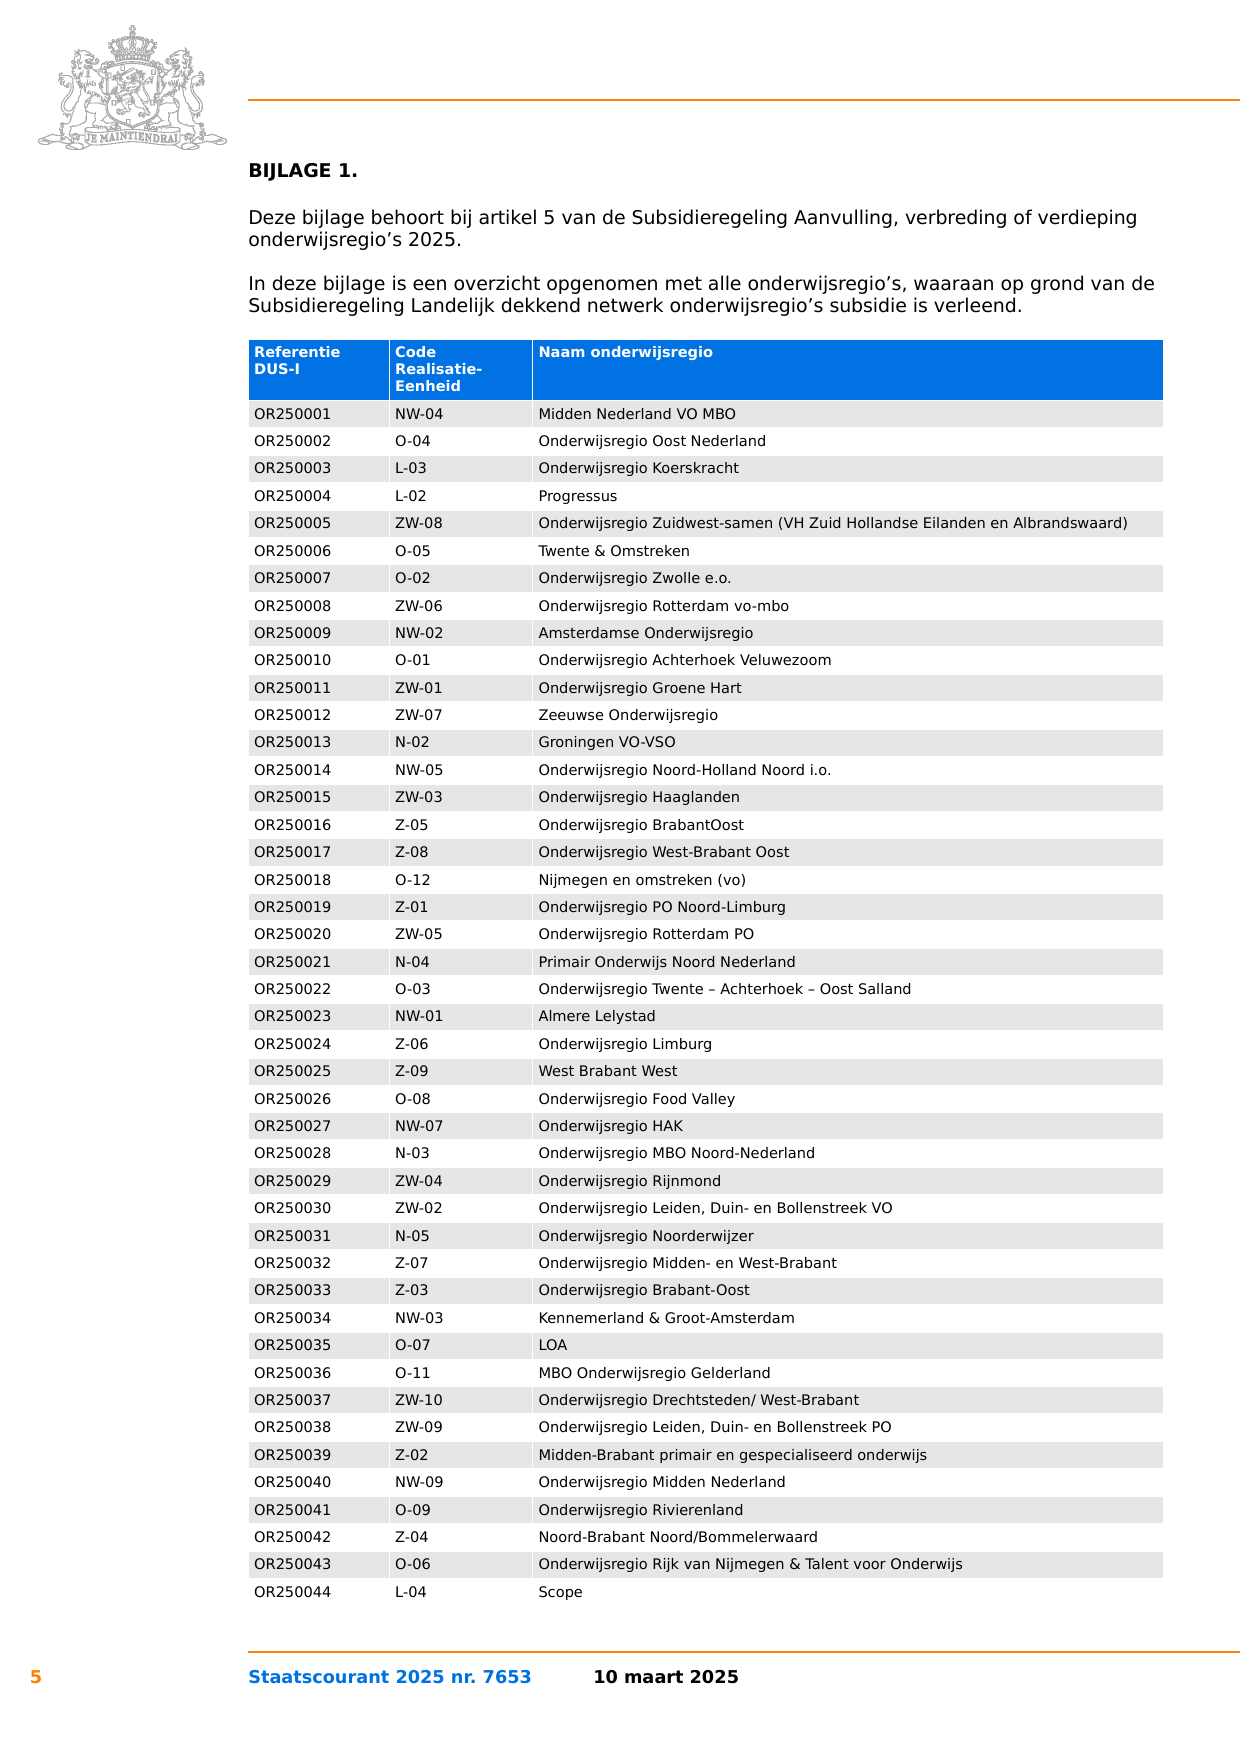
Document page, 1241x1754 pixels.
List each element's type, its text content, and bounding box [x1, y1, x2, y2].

table_cell OR250034 [249, 1305, 389, 1331]
table_cell Kennemerland & Groot-Amsterdam [533, 1305, 1163, 1331]
table_cell Onderwijsregio Achterhoek Veluwezoom [533, 648, 1163, 674]
table_cell ZW-02 [390, 1195, 532, 1222]
table_cell N-04 [390, 949, 532, 975]
table_cell OR250025 [249, 1059, 389, 1085]
table_cell OR250029 [249, 1168, 389, 1194]
table_cell O-02 [390, 565, 532, 592]
table_cell NW-07 [390, 1113, 532, 1139]
table_cell O-04 [390, 428, 532, 455]
table_cell NW-04 [390, 401, 532, 427]
table_cell OR250035 [249, 1333, 389, 1359]
text In deze bijlage is een overzicht opgenomen met alle onderwijsregio’s, waaraan op grond van de Subsidieregeling Landelijk dekkend netwerk onderwijsregio’s subsidie is verleend. [248, 273, 1163, 317]
table_cell L-03 [390, 456, 532, 482]
subtitle BIJLAGE 1. [248, 160, 1163, 182]
table_cell ZW-06 [390, 593, 532, 619]
table_cell Z-09 [390, 1059, 532, 1085]
table_cell O-07 [390, 1333, 532, 1359]
table_cell OR250040 [249, 1469, 389, 1496]
table_cell NW-09 [390, 1469, 532, 1496]
table_cell OR250015 [249, 785, 389, 811]
table_cell Z-04 [390, 1524, 532, 1551]
table_cell Nijmegen en omstreken (vo) [533, 867, 1163, 893]
text Deze bijlage behoort bij artikel 5 van de Subsidieregeling Aanvulling, verbreding of verdieping onderwijsregio’s 2025. [248, 207, 1163, 251]
table_cell OR250014 [249, 757, 389, 783]
table_cell Twente & Omstreken [533, 538, 1163, 564]
table_cell OR250044 [249, 1579, 389, 1605]
table_cell Onderwijsregio West-Brabant Oost [533, 839, 1163, 866]
table_cell ZW-01 [390, 675, 532, 701]
table_cell MBO Onderwijsregio Gelderland [533, 1360, 1163, 1386]
table_cell Onderwijsregio Rivierenland [533, 1497, 1163, 1523]
table_cell OR250011 [249, 675, 389, 701]
table_cell OR250005 [249, 511, 389, 537]
table_cell OR250009 [249, 620, 389, 646]
table_cell OR250022 [249, 976, 389, 1003]
table_cell Onderwijsregio Brabant-Oost [533, 1278, 1163, 1304]
table_cell Scope [533, 1579, 1163, 1605]
table_cell Onderwijsregio Oost Nederland [533, 428, 1163, 455]
table_cell Onderwijsregio Leiden, Duin- en Bollenstreek VO [533, 1195, 1163, 1222]
table_cell OR250020 [249, 921, 389, 948]
table_cell ZW-09 [390, 1415, 532, 1441]
table_cell OR250024 [249, 1031, 389, 1057]
table_header Naam onderwijsregio [533, 340, 1163, 400]
table_cell OR250004 [249, 483, 389, 509]
picture [38, 25, 227, 150]
table_cell OR250016 [249, 812, 389, 838]
table_cell OR250013 [249, 730, 389, 756]
table_cell Onderwijsregio Rijk van Nijmegen & Talent voor Onderwijs [533, 1552, 1163, 1578]
table_cell Almere Lelystad [533, 1004, 1163, 1030]
table_cell Onderwijsregio Rijnmond [533, 1168, 1163, 1194]
table_cell O-01 [390, 648, 532, 674]
table_cell OR250038 [249, 1415, 389, 1441]
table_cell OR250018 [249, 867, 389, 893]
table_cell Onderwijsregio MBO Noord-Nederland [533, 1141, 1163, 1167]
table_cell OR250042 [249, 1524, 389, 1551]
table_cell O-06 [390, 1552, 532, 1578]
table_cell Onderwijsregio Leiden, Duin- en Bollenstreek PO [533, 1415, 1163, 1441]
table_cell Onderwijsregio Zuidwest-samen (VH Zuid Hollandse Eilanden en Albrandswaard) [533, 511, 1163, 537]
table_cell Onderwijsregio Limburg [533, 1031, 1163, 1057]
table_cell Z-03 [390, 1278, 532, 1304]
table_cell ZW-08 [390, 511, 532, 537]
table_cell Noord-Brabant Noord/Bommelerwaard [533, 1524, 1163, 1551]
table_cell O-05 [390, 538, 532, 564]
table_cell OR250019 [249, 894, 389, 920]
table_cell Amsterdamse Onderwijsregio [533, 620, 1163, 646]
table_cell ZW-03 [390, 785, 532, 811]
table_cell OR250030 [249, 1195, 389, 1222]
table_cell OR250037 [249, 1387, 389, 1413]
table_cell OR250012 [249, 702, 389, 729]
table_cell Onderwijsregio BrabantOost [533, 812, 1163, 838]
table_cell LOA [533, 1333, 1163, 1359]
table_cell N-03 [390, 1141, 532, 1167]
table_cell OR250039 [249, 1442, 389, 1468]
table_cell OR250023 [249, 1004, 389, 1030]
table_cell Onderwijsregio Food Valley [533, 1086, 1163, 1112]
table_cell Z-02 [390, 1442, 532, 1468]
table_cell Midden-Brabant primair en gespecialiseerd onderwijs [533, 1442, 1163, 1468]
table_cell Primair Onderwijs Noord Nederland [533, 949, 1163, 975]
table_cell OR250032 [249, 1250, 389, 1277]
table_cell NW-03 [390, 1305, 532, 1331]
table_cell OR250010 [249, 648, 389, 674]
table_cell OR250028 [249, 1141, 389, 1167]
table_header Code Realisatie-Eenheid [390, 340, 532, 400]
table_cell ZW-07 [390, 702, 532, 729]
table_header Referentie DUS-I [249, 340, 389, 400]
table_cell OR250036 [249, 1360, 389, 1386]
table_cell L-02 [390, 483, 532, 509]
table_cell L-04 [390, 1579, 532, 1605]
table_cell O-11 [390, 1360, 532, 1386]
table_cell Onderwijsregio Noord-Holland Noord i.o. [533, 757, 1163, 783]
table_cell O-03 [390, 976, 532, 1003]
table_cell Z-06 [390, 1031, 532, 1057]
table_cell Onderwijsregio Zwolle e.o. [533, 565, 1163, 592]
table_cell ZW-04 [390, 1168, 532, 1194]
table_cell Progressus [533, 483, 1163, 509]
table_cell OR250006 [249, 538, 389, 564]
table_cell ZW-10 [390, 1387, 532, 1413]
table_cell OR250017 [249, 839, 389, 866]
table_cell OR250003 [249, 456, 389, 482]
table_cell Z-08 [390, 839, 532, 866]
table_cell Onderwijsregio Koerskracht [533, 456, 1163, 482]
table_cell Onderwijsregio Groene Hart [533, 675, 1163, 701]
table_cell OR250007 [249, 565, 389, 592]
table_cell OR250002 [249, 428, 389, 455]
table_cell Midden Nederland VO MBO [533, 401, 1163, 427]
table_cell OR250008 [249, 593, 389, 619]
table_cell Zeeuwse Onderwijsregio [533, 702, 1163, 729]
table_cell OR250001 [249, 401, 389, 427]
table_cell Onderwijsregio Midden- en West-Brabant [533, 1250, 1163, 1277]
table_cell OR250033 [249, 1278, 389, 1304]
table_cell Onderwijsregio PO Noord-Limburg [533, 894, 1163, 920]
table_cell NW-01 [390, 1004, 532, 1030]
table_cell OR250026 [249, 1086, 389, 1112]
table_cell O-08 [390, 1086, 532, 1112]
table_cell Z-07 [390, 1250, 532, 1277]
table_cell OR250041 [249, 1497, 389, 1523]
table_cell OR250027 [249, 1113, 389, 1139]
table_cell N-05 [390, 1223, 532, 1249]
table_cell Onderwijsregio Midden Nederland [533, 1469, 1163, 1496]
table_cell N-02 [390, 730, 532, 756]
table_cell OR250031 [249, 1223, 389, 1249]
table_cell O-12 [390, 867, 532, 893]
table_cell Onderwijsregio Drechtsteden/ West-Brabant [533, 1387, 1163, 1413]
table_cell Onderwijsregio Haaglanden [533, 785, 1163, 811]
table_cell West Brabant West [533, 1059, 1163, 1085]
table_cell OR250043 [249, 1552, 389, 1578]
table_cell Z-01 [390, 894, 532, 920]
table_cell OR250021 [249, 949, 389, 975]
table_cell NW-02 [390, 620, 532, 646]
table_cell Onderwijsregio Rotterdam vo-mbo [533, 593, 1163, 619]
table_cell NW-05 [390, 757, 532, 783]
table_cell Onderwijsregio Twente – Achterhoek – Oost Salland [533, 976, 1163, 1003]
table_cell Z-05 [390, 812, 532, 838]
table_cell Onderwijsregio HAK [533, 1113, 1163, 1139]
table_cell Onderwijsregio Noorderwijzer [533, 1223, 1163, 1249]
table_cell ZW-05 [390, 921, 532, 948]
table_cell Groningen VO-VSO [533, 730, 1163, 756]
table_cell O-09 [390, 1497, 532, 1523]
table_cell Onderwijsregio Rotterdam PO [533, 921, 1163, 948]
